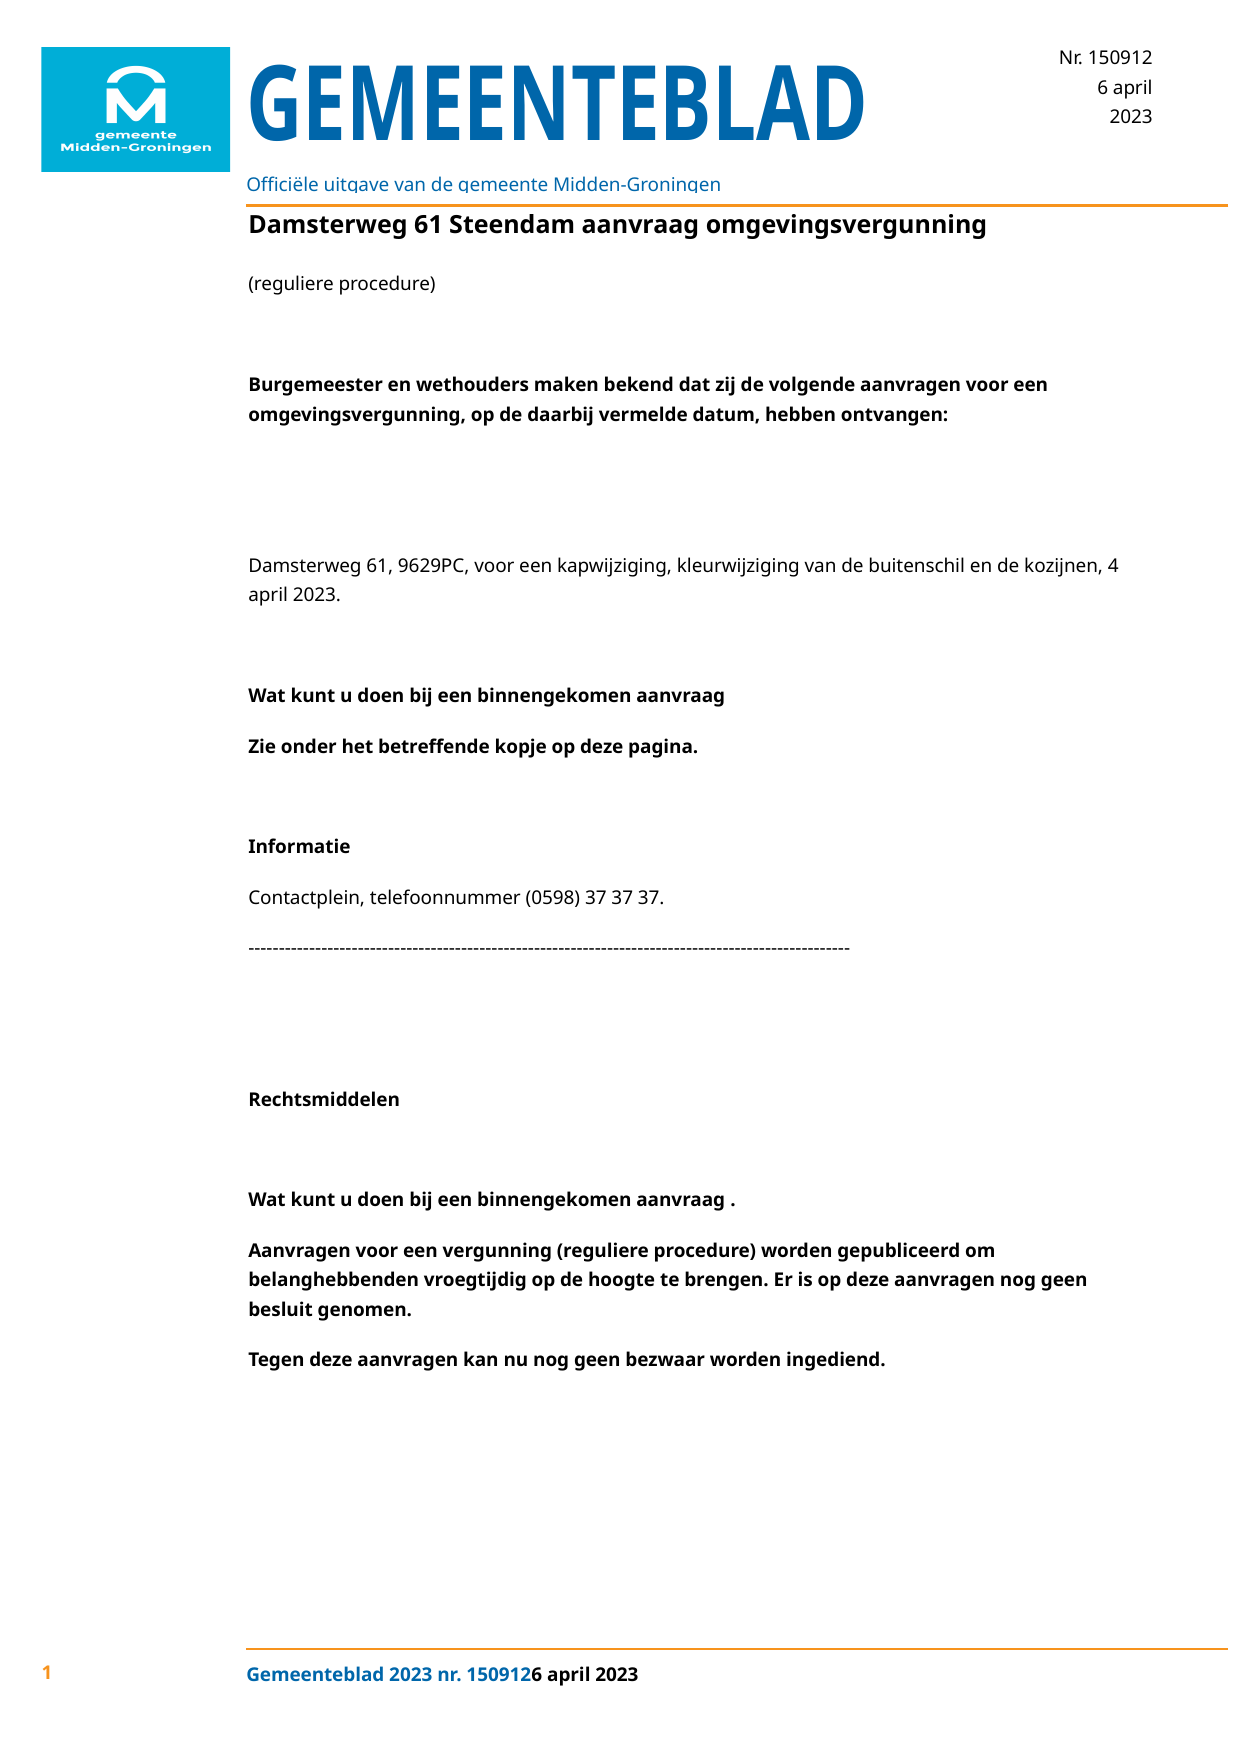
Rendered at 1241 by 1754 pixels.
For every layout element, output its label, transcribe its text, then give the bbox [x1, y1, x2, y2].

text --------------------------------------------------------------------------------------------------- [248, 934, 1152, 960]
picture [108, 66, 164, 82]
text Aanvragen voor een vergunning (reguliere procedure) worden gepubliceerd om belanghebbenden vroegtijdig op de hoogte te brengen. Er is op deze aanvragen nog geen besluit genomen. [248, 1237, 1152, 1322]
text Tegen deze aanvragen kan nu nog geen bezwaar worden ingediend. [248, 1347, 1152, 1372]
picture [107, 89, 165, 122]
text Burgemeester en wethouders maken bekend dat zij de volgende aanvragen voor een omgevingsvergunning, op de daarbij vermelde datum, hebben ontvangen: [248, 371, 1152, 426]
picture [184, 146, 190, 153]
text Wat kunt u doen bij een binnengekomen aanvraag [248, 682, 1152, 708]
text (reguliere procedure) [248, 270, 1152, 296]
text Zie onder het betreffende kopje op deze pagina. [248, 733, 1152, 758]
text Contactplein, telefoonnummer (0598) 37 37 37. [248, 884, 1152, 910]
text Rechtsmiddelen [248, 1086, 1152, 1111]
text Damsterweg 61, 9629PC, voor een kapwijziging, kleurwijziging van de buitenschil en de kozijnen, 4 april 2023. [248, 552, 1152, 607]
text Wat kunt u doen bij een binnengekomen aanvraag . [248, 1187, 1152, 1212]
text Informatie [248, 834, 1152, 859]
text Damsterweg 61 Steendam aanvraag omgevingsvergunning [248, 207, 1152, 241]
